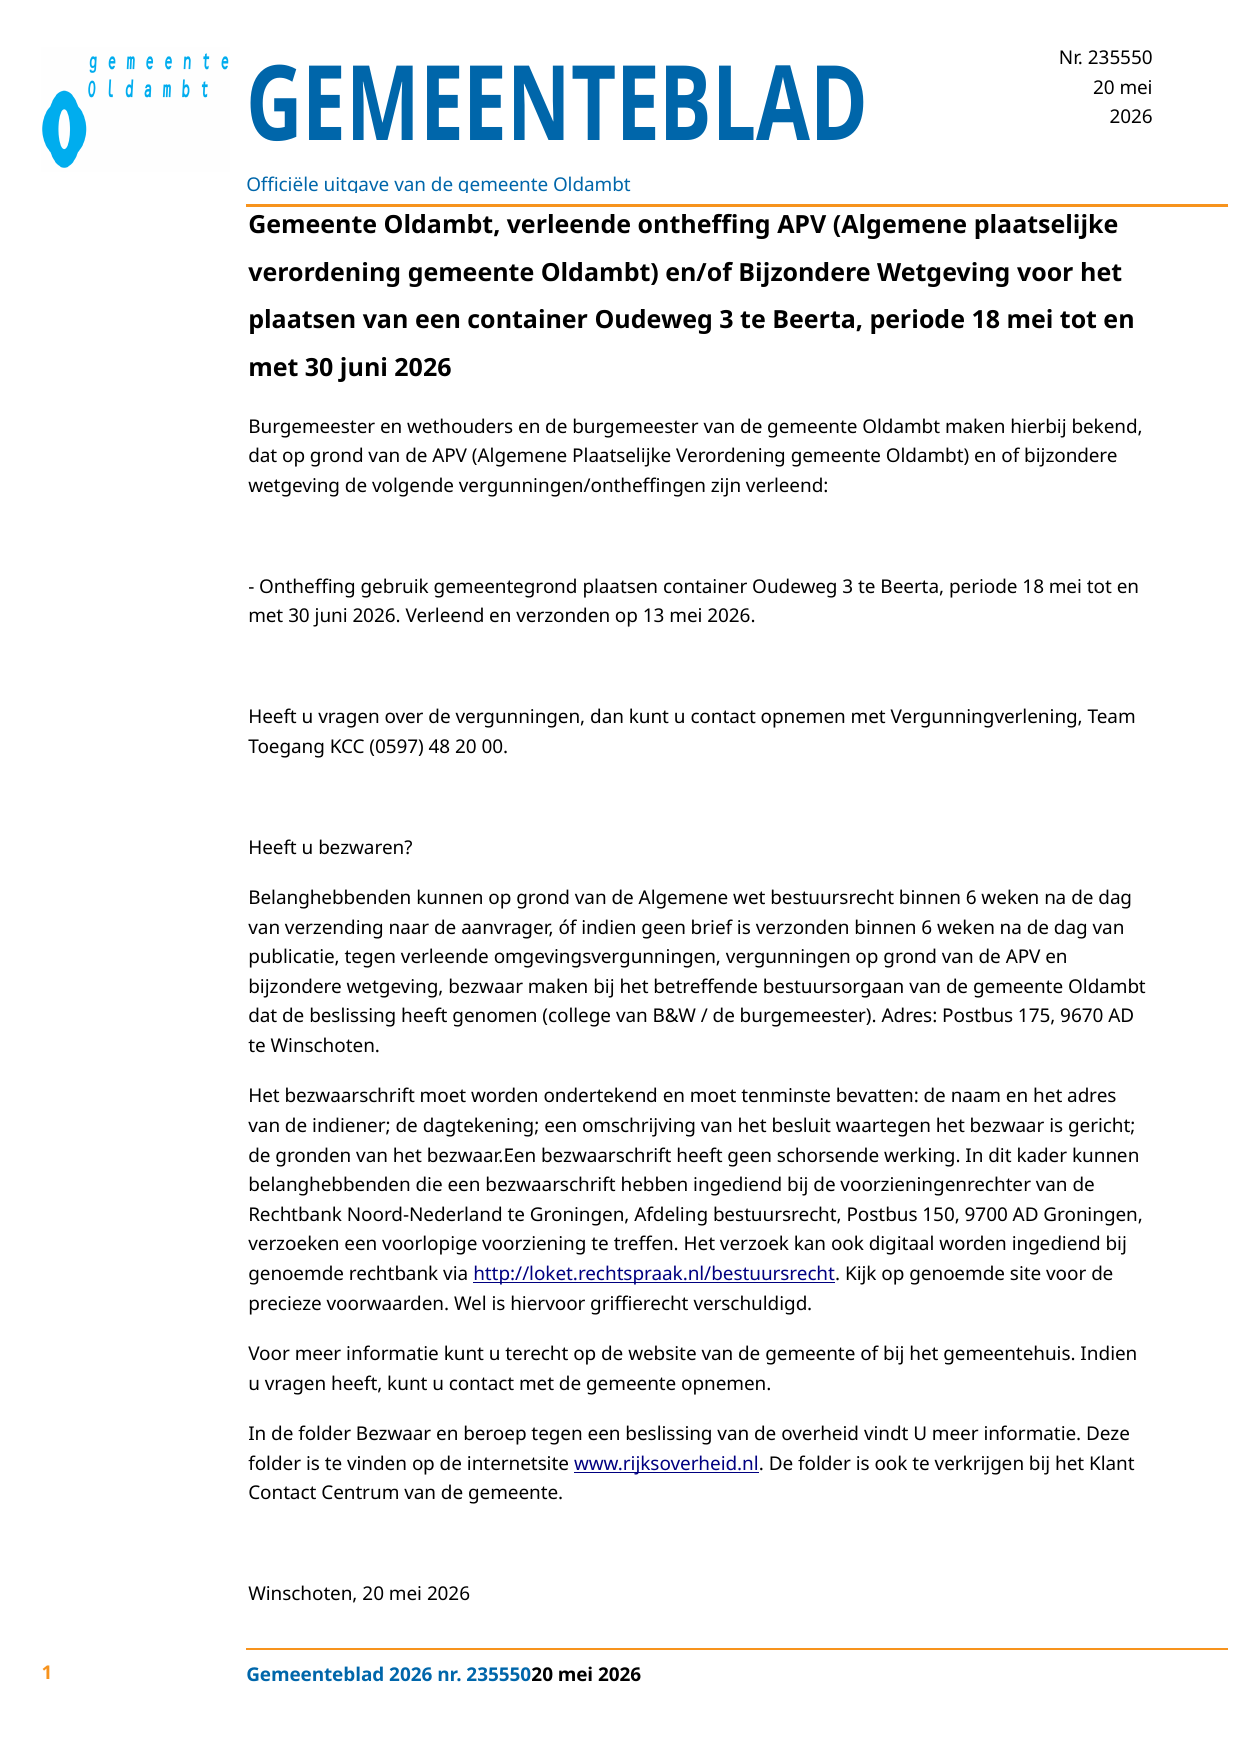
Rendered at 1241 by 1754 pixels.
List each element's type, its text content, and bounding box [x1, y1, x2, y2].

text Het bezwaarschrift moet worden ondertekend en moet tenminste bevatten: de naam en het adres van de indiener; de dagtekening; een omschrijving van het besluit waartegen het bezwaar is gericht; de gronden van het bezwaar.Een bezwaarschrift heeft geen schorsende werking. In dit kader kunnen belanghebbenden die een bezwaarschrift hebben ingediend bij de voorzieningenrechter van de Rechtbank Noord-Nederland te Groningen, Afdeling bestuursrecht, Postbus 150, 9700 AD Groningen, verzoeken een voorlopige voorziening te treffen. Het verzoek kan ook digitaal worden ingediend bij genoemde rechtbank via http://loket.rechtspraak.nl/bestuursrecht. Kijk op genoemde site voor de precieze voorwaarden. Wel is hiervoor griffierecht verschuldigd. [248, 1083, 1152, 1316]
text Heeft u bezwaren? [248, 834, 1152, 860]
text Winschoten, 20 mei 2026 [248, 1580, 1152, 1606]
text Burgemeester en wethouders en de burgemeester van de gemeente Oldambt maken hierbij bekend, dat op grond van de APV (Algemene Plaatselijke Verordening gemeente Oldambt) en of bijzondere wetgeving de volgende vergunningen/ontheffingen zijn verleend: [248, 413, 1152, 498]
text Voor meer informatie kunt u terecht op de website van de gemeente of bij het gemeentehuis. Indien u vragen heeft, kunt u contact met de gemeente opnemen. [248, 1340, 1152, 1396]
picture [41, 47, 231, 172]
text Belanghebbenden kunnen op grond van de Algemene wet bestuursrecht binnen 6 weken na de dag van verzending naar de aanvrager, óf indien geen brief is verzonden binnen 6 weken na de dag van publicatie, tegen verleende omgevingsvergunningen, vergunningen op grond van de APV en bijzondere wetgeving, bezwaar maken bij het betreffende bestuursorgaan van de gemeente Oldambt dat de beslissing heeft genomen (college van B&W / de burgemeester). Adres: Postbus 175, 9670 AD te Winschoten. [248, 884, 1152, 1058]
text In de folder Bezwaar en beroep tegen een beslissing van de overheid vindt U meer informatie. Deze folder is te vinden op de internetsite www.rijksoverheid.nl. De folder is ook te verkrijgen bij het Klant Contact Centrum van de gemeente. [248, 1420, 1152, 1505]
text Gemeente Oldambt, verleende ontheffing APV (Algemene plaatselijke verordening gemeente Oldambt) en/of Bijzondere Wetgeving voor het plaatsen van een container Oudeweg 3 te Beerta, periode 18 mei tot en met 30 juni 2026 [248, 207, 1152, 384]
text Heeft u vragen over de vergunningen, dan kunt u contact opnemen met Vergunningverlening, Team Toegang KCC (0597) 48 20 00. [248, 703, 1152, 759]
text - Ontheffing gebruik gemeentegrond plaatsen container Oudeweg 3 te Beerta, periode 18 mei tot en met 30 juni 2026. Verleend en verzonden op 13 mei 2026. [248, 573, 1152, 628]
